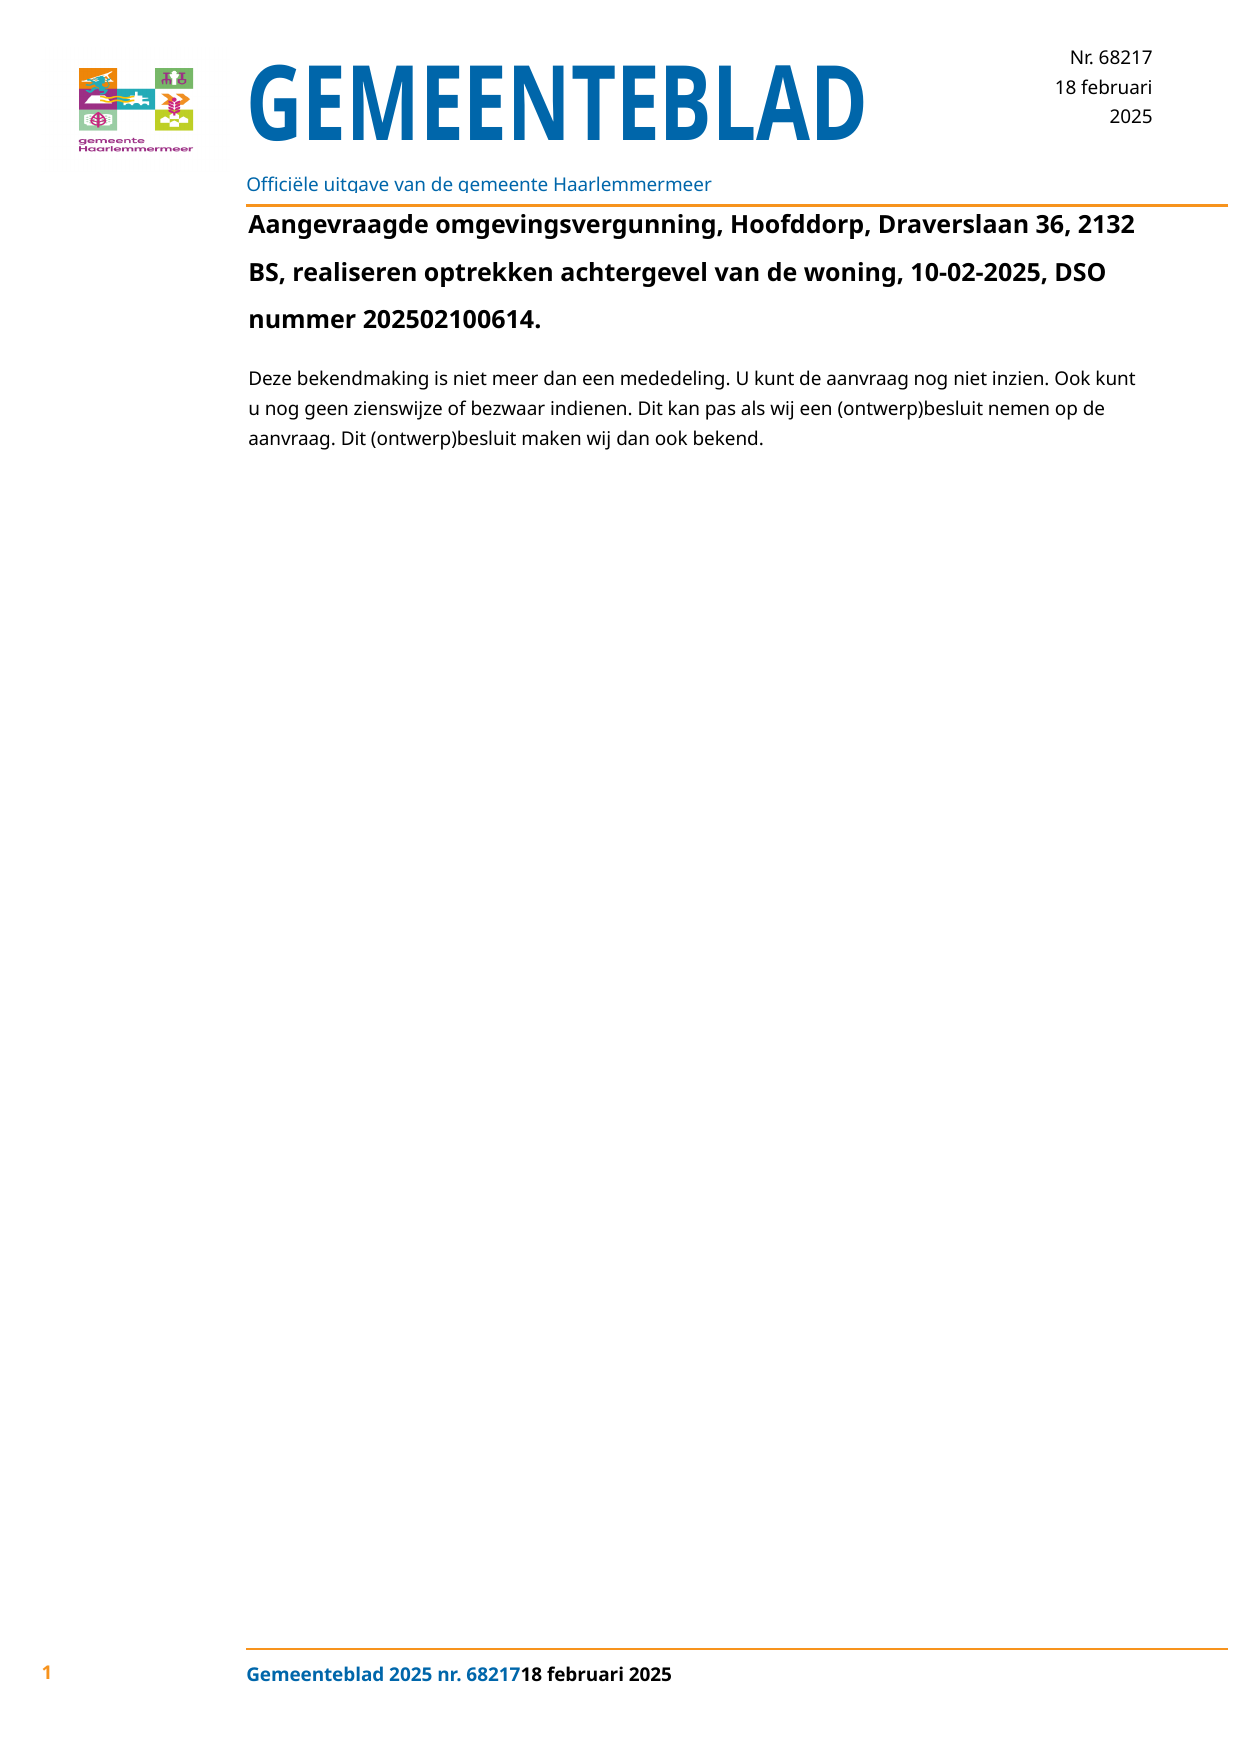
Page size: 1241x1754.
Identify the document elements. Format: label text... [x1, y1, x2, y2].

text Deze bekendmaking is niet meer dan een mededeling. U kunt de aanvraag nog niet inzien. Ook kunt u nog geen zienswijze of bezwaar indienen. Dit kan pas als wij een (ontwerp)besluit nemen op de aanvraag. Dit (ontwerp)besluit maken wij dan ook bekend. [248, 366, 1152, 450]
text Aangevraagde omgevingsvergunning, Hoofddorp, Draverslaan 36, 2132 BS, realiseren optrekken achtergevel van de woning, 10-02-2025, DSO nummer 202502100614. [248, 207, 1152, 336]
picture [41, 47, 231, 172]
